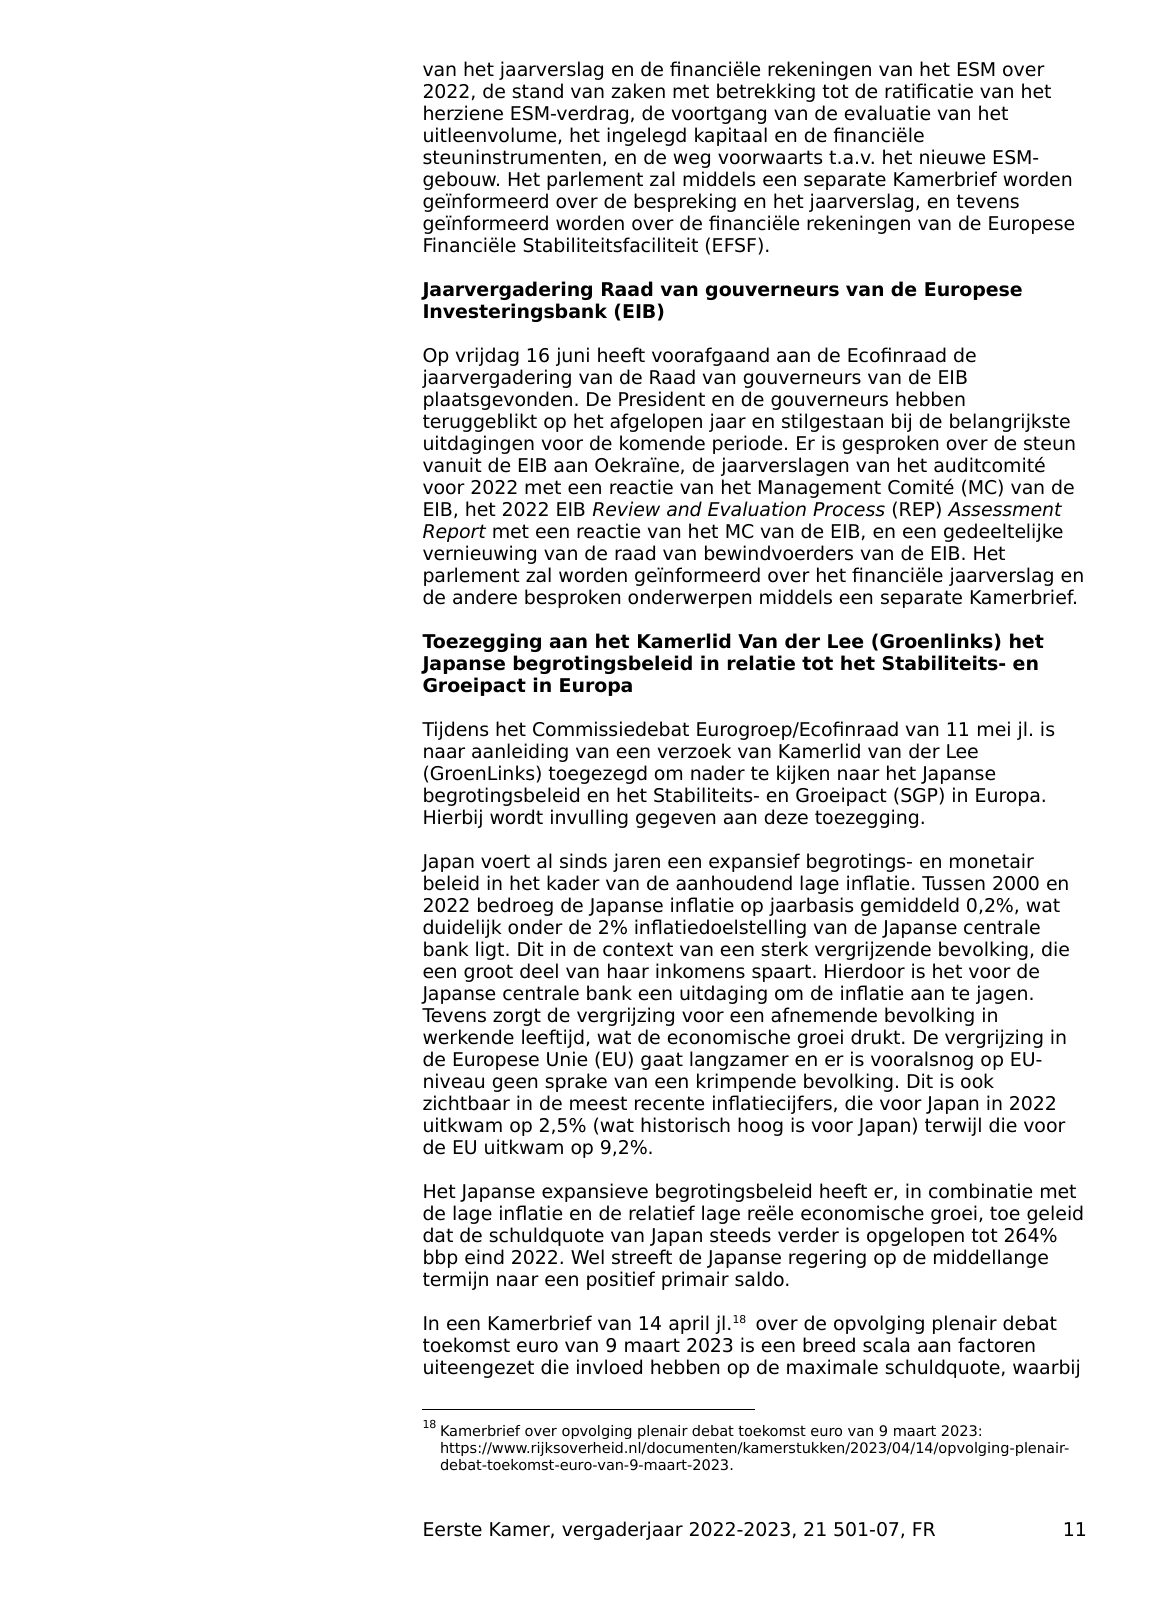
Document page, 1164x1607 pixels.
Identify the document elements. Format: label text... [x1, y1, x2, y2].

text Tijdens het Commissiedebat Eurogroep/Ecofinraad van 11 mei jl. is naar aanleiding van een verzoek van Kamerlid van der Lee (GroenLinks) toegezegd om nader te kijken naar het Japanse begrotingsbeleid en het Stabiliteits- en Groeipact (SGP) in Europa. Hierbij wordt invulling gegeven aan deze toezegging. [422, 719, 1087, 829]
text In een Kamerbrief van 14 april jl. over de opvolging plenair debat toekomst euro van 9 maart 2023 is een breed scala aan factoren uiteengezet die invloed hebben op de maximale schuldquote, waarbij [422, 1313, 1087, 1379]
subtitle Jaarvergadering Raad van gouverneurs van de Europese Investeringsbank (EIB) [422, 279, 1087, 323]
text Het Japanse expansieve begrotingsbeleid heeft er, in combinatie met de lage inflatie en de relatief lage reële economische groei, toe geleid dat de schuldquote van Japan steeds verder is opgelopen tot 264% bbp eind 2022. Wel streeft de Japanse regering op de middellange termijn naar een positief primair saldo. [422, 1181, 1087, 1291]
text Op vrijdag 16 juni heeft voorafgaand aan de Ecofinraad de jaarvergadering van de Raad van gouverneurs van de EIB plaatsgevonden. De President en de gouverneurs hebben teruggeblikt op het afgelopen jaar en stilgestaan bij de belangrijkste uitdagingen voor de komende periode. Er is gesproken over de steun vanuit de EIB aan Oekraïne, de jaarverslagen van het auditcomité voor 2022 met een reactie van het Management Comité (MC) van de EIB, het 2022 EIB Review and Evaluation Process (REP) Assessment Report met een reactie van het MC van de EIB, en een gedeeltelijke vernieuwing van de raad van bewindvoerders van de EIB. Het parlement zal worden geïnformeerd over het financiële jaarverslag en de andere besproken onderwerpen middels een separate Kamerbrief. [422, 345, 1087, 609]
subtitle Toezegging aan het Kamerlid Van der Lee (Groenlinks) het Japanse begrotingsbeleid in relatie tot het Stabiliteits- en Groeipact in Europa [422, 631, 1087, 697]
text van het jaarverslag en de financiële rekeningen van het ESM over 2022, de stand van zaken met betrekking tot de ratificatie van het herziene ESM-verdrag, de voortgang van de evaluatie van het uitleenvolume, het ingelegd kapitaal en de financiële steuninstrumenten, en de weg voorwaarts t.a.v. het nieuwe ESM-gebouw. Het parlement zal middels een separate Kamerbrief worden geïnformeerd over de bespreking en het jaarverslag, en tevens geïnformeerd worden over de financiële rekeningen van de Europese Financiële Stabiliteitsfaciliteit (EFSF). [422, 59, 1087, 257]
text Kamerbrief over opvolging plenair debat toekomst euro van 9 maart 2023: https://www.rijksoverheid.nl/documenten/kamerstukken/2023/04/14/opvolging-plenair-debat-toekomst-euro-van-9-maart-2023. [422, 1418, 1087, 1474]
text Japan voert al sinds jaren een expansief begrotings- en monetair beleid in het kader van de aanhoudend lage inflatie. Tussen 2000 en 2022 bedroeg de Japanse inflatie op jaarbasis gemiddeld 0,2%, wat duidelijk onder de 2% inflatiedoelstelling van de Japanse centrale bank ligt. Dit in de context van een sterk vergrijzende bevolking, die een groot deel van haar inkomens spaart. Hierdoor is het voor de Japanse centrale bank een uitdaging om de inflatie aan te jagen. Tevens zorgt de vergrijzing voor een afnemende bevolking in werkende leeftijd, wat de economische groei drukt. De vergrijzing in de Europese Unie (EU) gaat langzamer en er is vooralsnog op EU-niveau geen sprake van een krimpende bevolking. Dit is ook zichtbaar in de meest recente inflatiecijfers, die voor Japan in 2022 uitkwam op 2,5% (wat historisch hoog is voor Japan) terwijl die voor de EU uitkwam op 9,2%. [422, 851, 1087, 1159]
